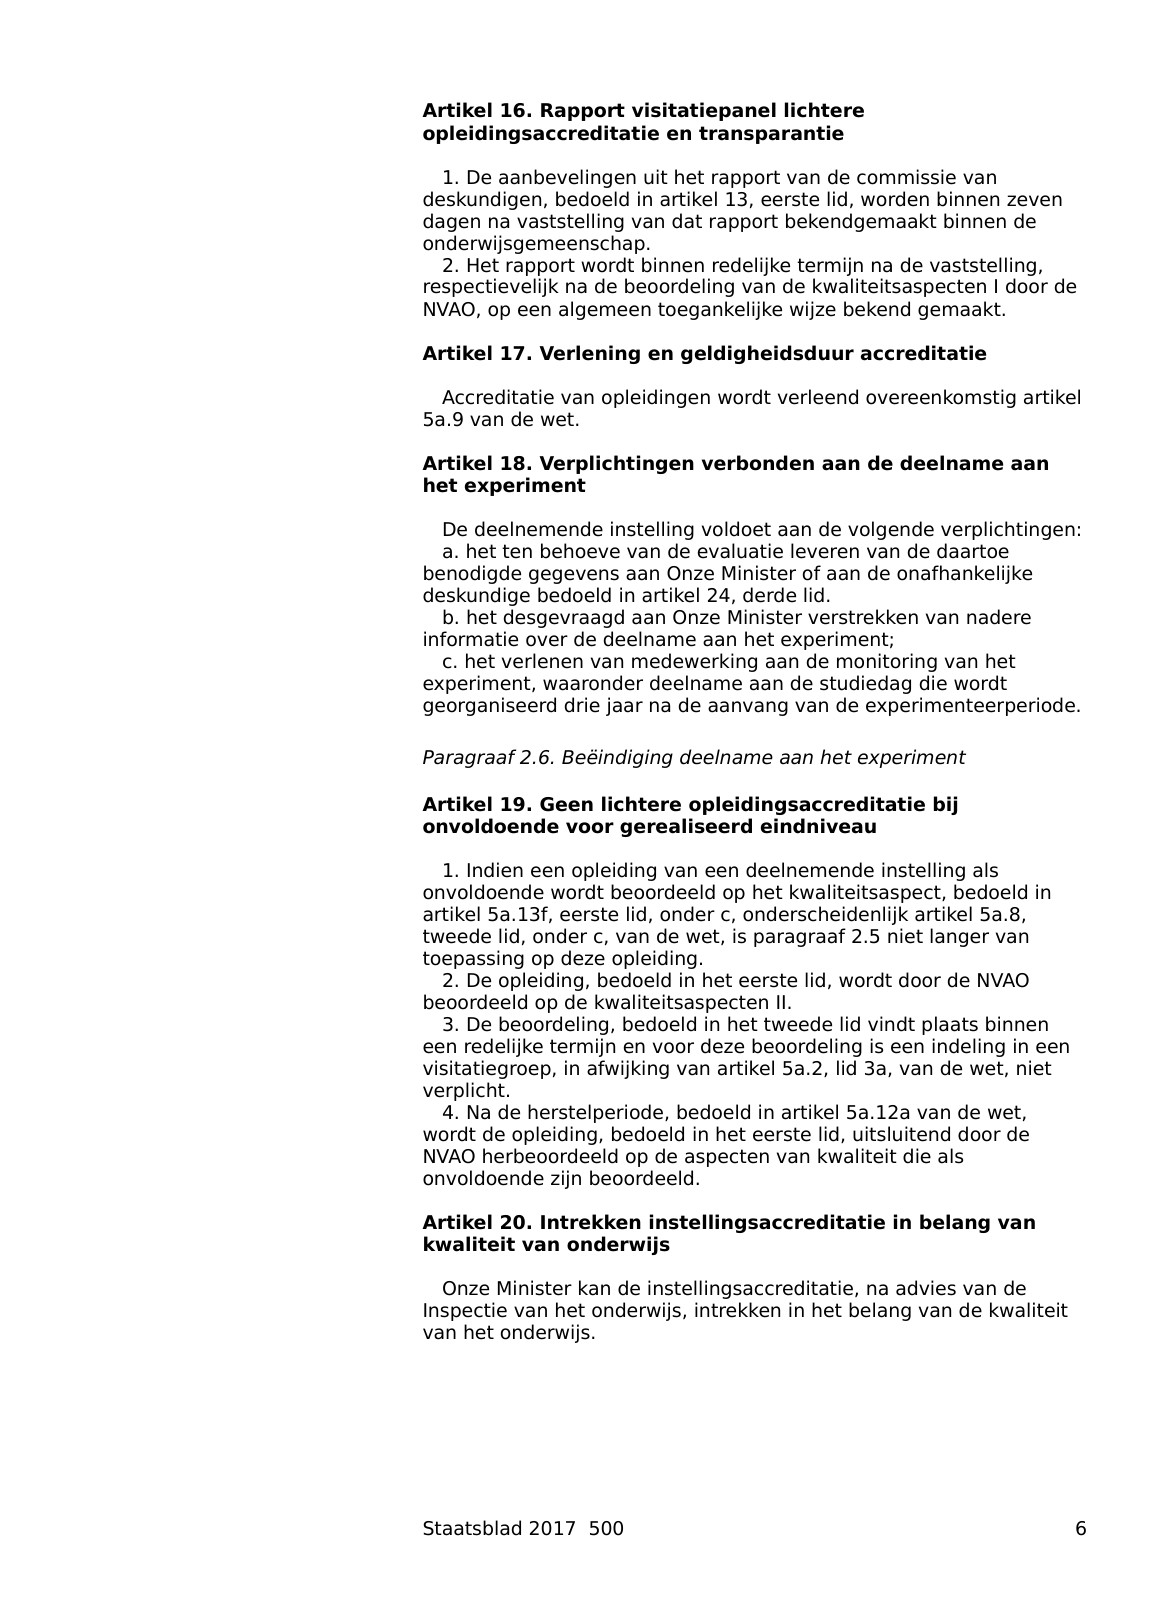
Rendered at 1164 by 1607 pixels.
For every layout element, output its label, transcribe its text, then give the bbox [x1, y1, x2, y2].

text b. het desgevraagd aan Onze Minister verstrekken van nadere informatie over de deelname aan het experiment; [422, 607, 1087, 651]
subtitle Artikel 19. Geen lichtere opleidingsaccreditatie bij onvoldoende voor gerealiseerd eindniveau [422, 794, 1087, 838]
text 4. Na de herstelperiode, bedoeld in artikel 5a.12a van de wet, wordt de opleiding, bedoeld in het eerste lid, uitsluitend door de NVAO herbeoordeeld op de aspecten van kwaliteit die als onvoldoende zijn beoordeeld. [422, 1102, 1087, 1190]
text 1. Indien een opleiding van een deelnemende instelling als onvoldoende wordt beoordeeld op het kwaliteitsaspect, bedoeld in artikel 5a.13f, eerste lid, onder c, onderscheidenlijk artikel 5a.8, tweede lid, onder c, van de wet, is paragraaf 2.5 niet langer van toepassing op deze opleiding. [422, 860, 1087, 970]
text 2. Het rapport wordt binnen redelijke termijn na de vaststelling, respectievelijk na de beoordeling van de kwaliteitsaspecten I door de NVAO, op een algemeen toegankelijke wijze bekend gemaakt. [422, 254, 1087, 320]
text a. het ten behoeve van de evaluatie leveren van de daartoe benodigde gegevens aan Onze Minister of aan de onafhankelijke deskundige bedoeld in artikel 24, derde lid. [422, 541, 1087, 607]
subtitle Artikel 16. Rapport visitatiepanel lichtere opleidingsaccreditatie en transparantie [422, 100, 1087, 144]
text c. het verlenen van medewerking aan de monitoring van het experiment, waaronder deelname aan de studiedag die wordt georganiseerd drie jaar na de aanvang van de experimenteerperiode. [422, 651, 1087, 717]
text 1. De aanbevelingen uit het rapport van de commissie van deskundigen, bedoeld in artikel 13, eerste lid, worden binnen zeven dagen na vaststelling van dat rapport bekendgemaakt binnen de onderwijsgemeenschap. [422, 167, 1087, 254]
subtitle Artikel 17. Verlening en geldigheidsduur accreditatie [422, 343, 1087, 364]
subtitle Artikel 18. Verplichtingen verbonden aan de deelname aan het experiment [422, 453, 1087, 497]
text Accreditatie van opleidingen wordt verleend overeenkomstig artikel 5a.9 van de wet. [422, 387, 1087, 431]
subtitle Paragraaf 2.6. Beëindiging deelname aan het experiment [422, 747, 1087, 769]
subtitle Artikel 20. Intrekken instellingsaccreditatie in belang van kwaliteit van onderwijs [422, 1212, 1087, 1256]
text 2. De opleiding, bedoeld in het eerste lid, wordt door de NVAO beoordeeld op de kwaliteitsaspecten II. [422, 970, 1087, 1014]
text Onze Minister kan de instellingsaccreditatie, na advies van de Inspectie van het onderwijs, intrekken in het belang van de kwaliteit van het onderwijs. [422, 1278, 1087, 1344]
text De deelnemende instelling voldoet aan de volgende verplichtingen: [422, 519, 1087, 541]
text 3. De beoordeling, bedoeld in het tweede lid vindt plaats binnen een redelijke termijn en voor deze beoordeling is een indeling in een visitatiegroep, in afwijking van artikel 5a.2, lid 3a, van de wet, niet verplicht. [422, 1014, 1087, 1102]
